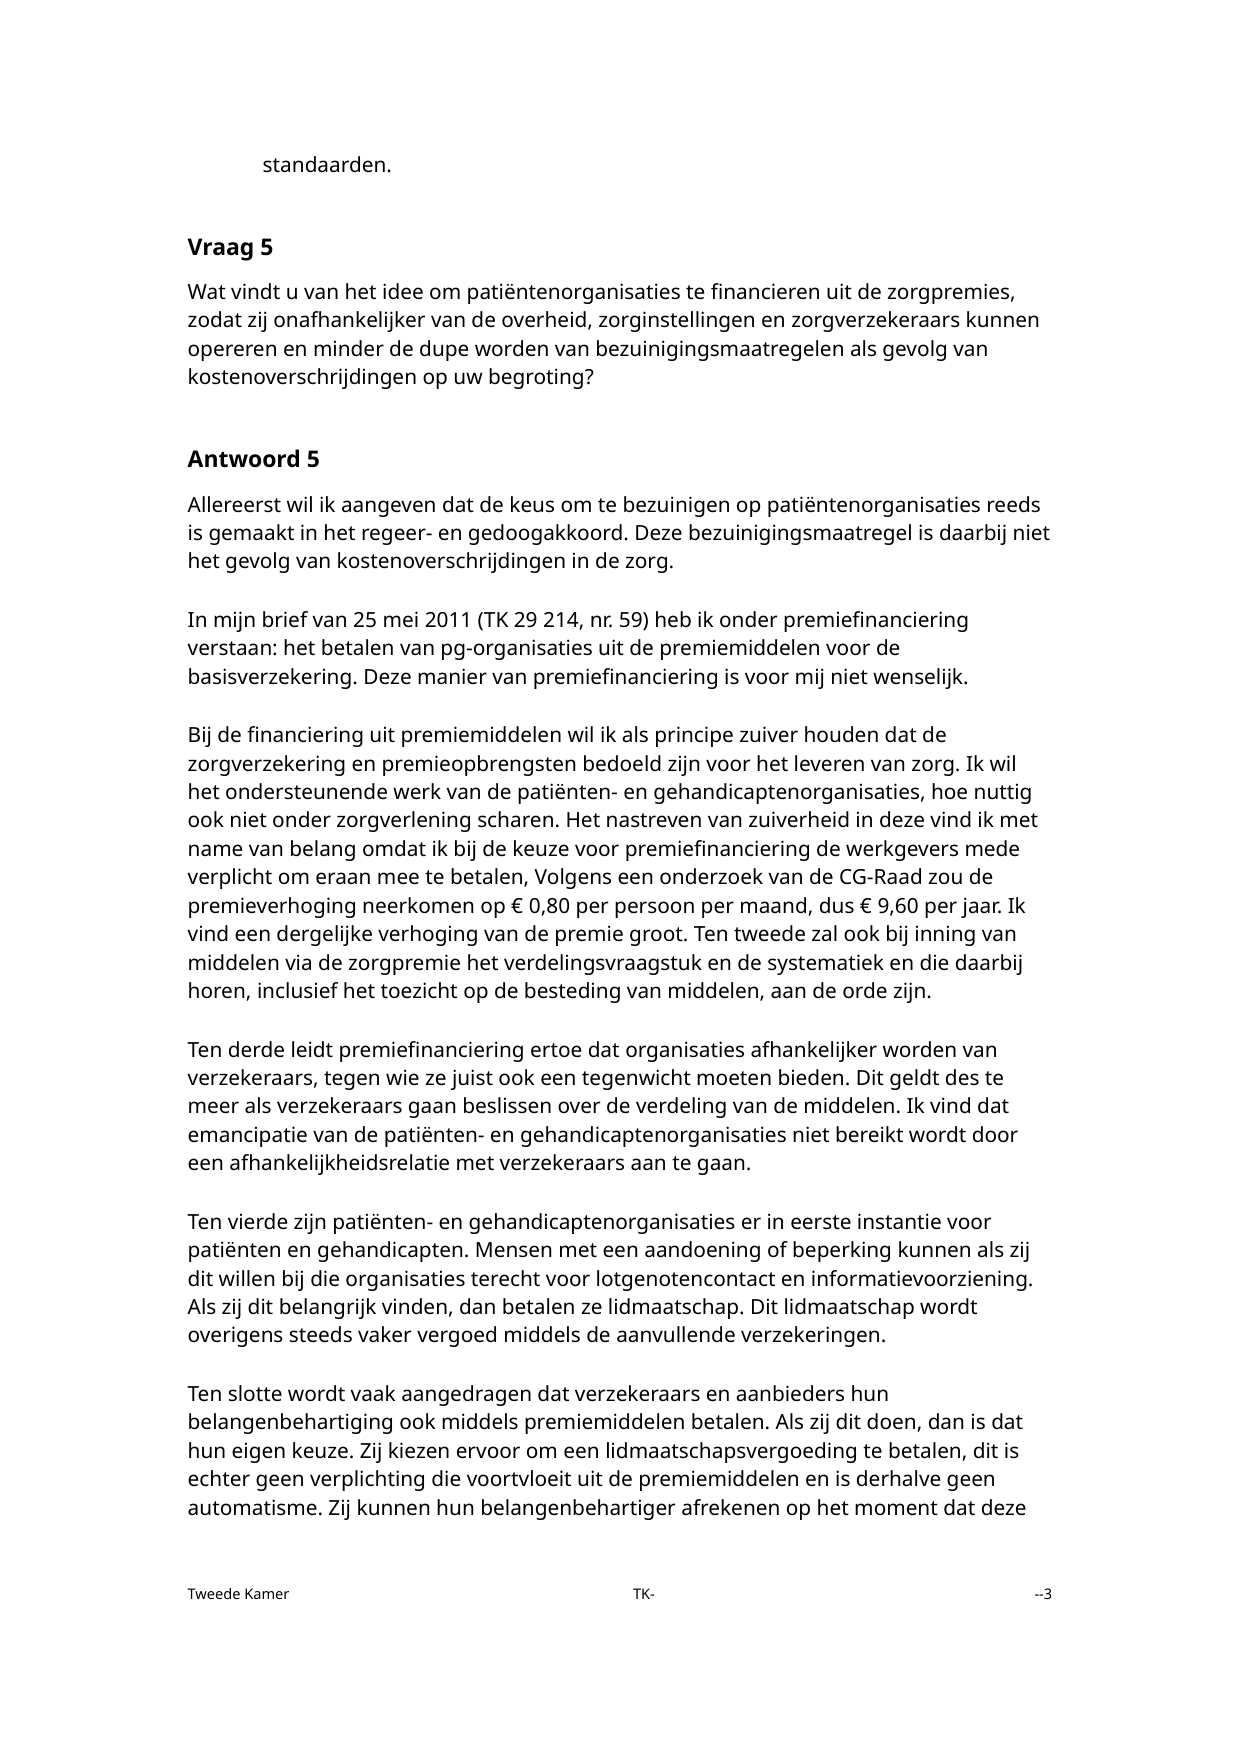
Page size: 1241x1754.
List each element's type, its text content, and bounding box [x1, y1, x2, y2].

text Ten slotte wordt vaak aangedragen dat verzekeraars en aanbieders hun belangenbehartiging ook middels premiemiddelen betalen. Als zij dit doen, dan is dat hun eigen keuze. Zij kiezen ervoor om een lidmaatschapsvergoeding te betalen, dit is echter geen verplichting die voortvloeit uit de premiemiddelen en is derhalve geen automatisme. Zij kunnen hun belangenbehartiger afrekenen op het moment dat deze [187, 1379, 1053, 1521]
text Ten vierde zijn patiënten- en gehandicaptenorganisaties er in eerste instantie voor patiënten en gehandicapten. Mensen met een aandoening of beperking kunnen als zij dit willen bij die organisaties terecht voor lotgenotencontact en informatievoorziening. Als zij dit belangrijk vinden, dan betalen ze lidmaatschap. Dit lidmaatschap wordt overigens steeds vaker vergoed middels de aanvullende verzekeringen. [187, 1207, 1053, 1349]
text Ten derde leidt premiefinanciering ertoe dat organisaties afhankelijker worden van verzekeraars, tegen wie ze juist ook een tegenwicht moeten bieden. Dit geldt des te meer als verzekeraars gaan beslissen over de verdeling van de middelen. Ik vind dat emancipatie van de patiënten- en gehandicaptenorganisaties niet bereikt wordt door een afhankelijkheidsrelatie met verzekeraars aan te gaan. [187, 1035, 1053, 1177]
subtitle Antwoord 5 [187, 443, 1053, 475]
list standaarden. [187, 150, 1053, 178]
subtitle Vraag 5 [187, 231, 1053, 262]
text Bij de financiering uit premiemiddelen wil ik als principe zuiver houden dat de zorgverzekering en premieopbrengsten bedoeld zijn voor het leveren van zorg. Ik wil het ondersteunende werk van de patiënten- en gehandicaptenorganisaties, hoe nuttig ook niet onder zorgverlening scharen. Het nastreven van zuiverheid in deze vind ik met name van belang omdat ik bij de keuze voor premiefinanciering de werkgevers mede verplicht om eraan mee te betalen, Volgens een onderzoek van de CG-Raad zou de premieverhoging neerkomen op € 0,80 per persoon per maand, dus € 9,60 per jaar. Ik vind een dergelijke verhoging van de premie groot. Ten tweede zal ook bij inning van middelen via de zorgpremie het verdelingsvraagstuk en de systematiek en die daarbij horen, inclusief het toezicht op de besteding van middelen, aan de orde zijn. [187, 720, 1053, 1005]
text In mijn brief van 25 mei 2011 (TK 29 214, nr. 59) heb ik onder premiefinanciering verstaan: het betalen van pg-organisaties uit de premiemiddelen voor de basisverzekering. Deze manier van premiefinanciering is voor mij niet wenselijk. [187, 605, 1053, 690]
text Allereerst wil ik aangeven dat de keus om te bezuinigen op patiëntenorganisaties reeds is gemaakt in het regeer- en gedoogakkoord. Deze bezuinigingsmaatregel is daarbij niet het gevolg van kostenoverschrijdingen in de zorg. [187, 490, 1053, 575]
text Wat vindt u van het idee om patiëntenorganisaties te financieren uit de zorgpremies, zodat zij onafhankelijker van de overheid, zorginstellingen en zorgverzekeraars kunnen opereren en minder de dupe worden van bezuinigingsmaatregelen als gevolg van kostenoverschrijdingen op uw begroting? [187, 277, 1053, 391]
